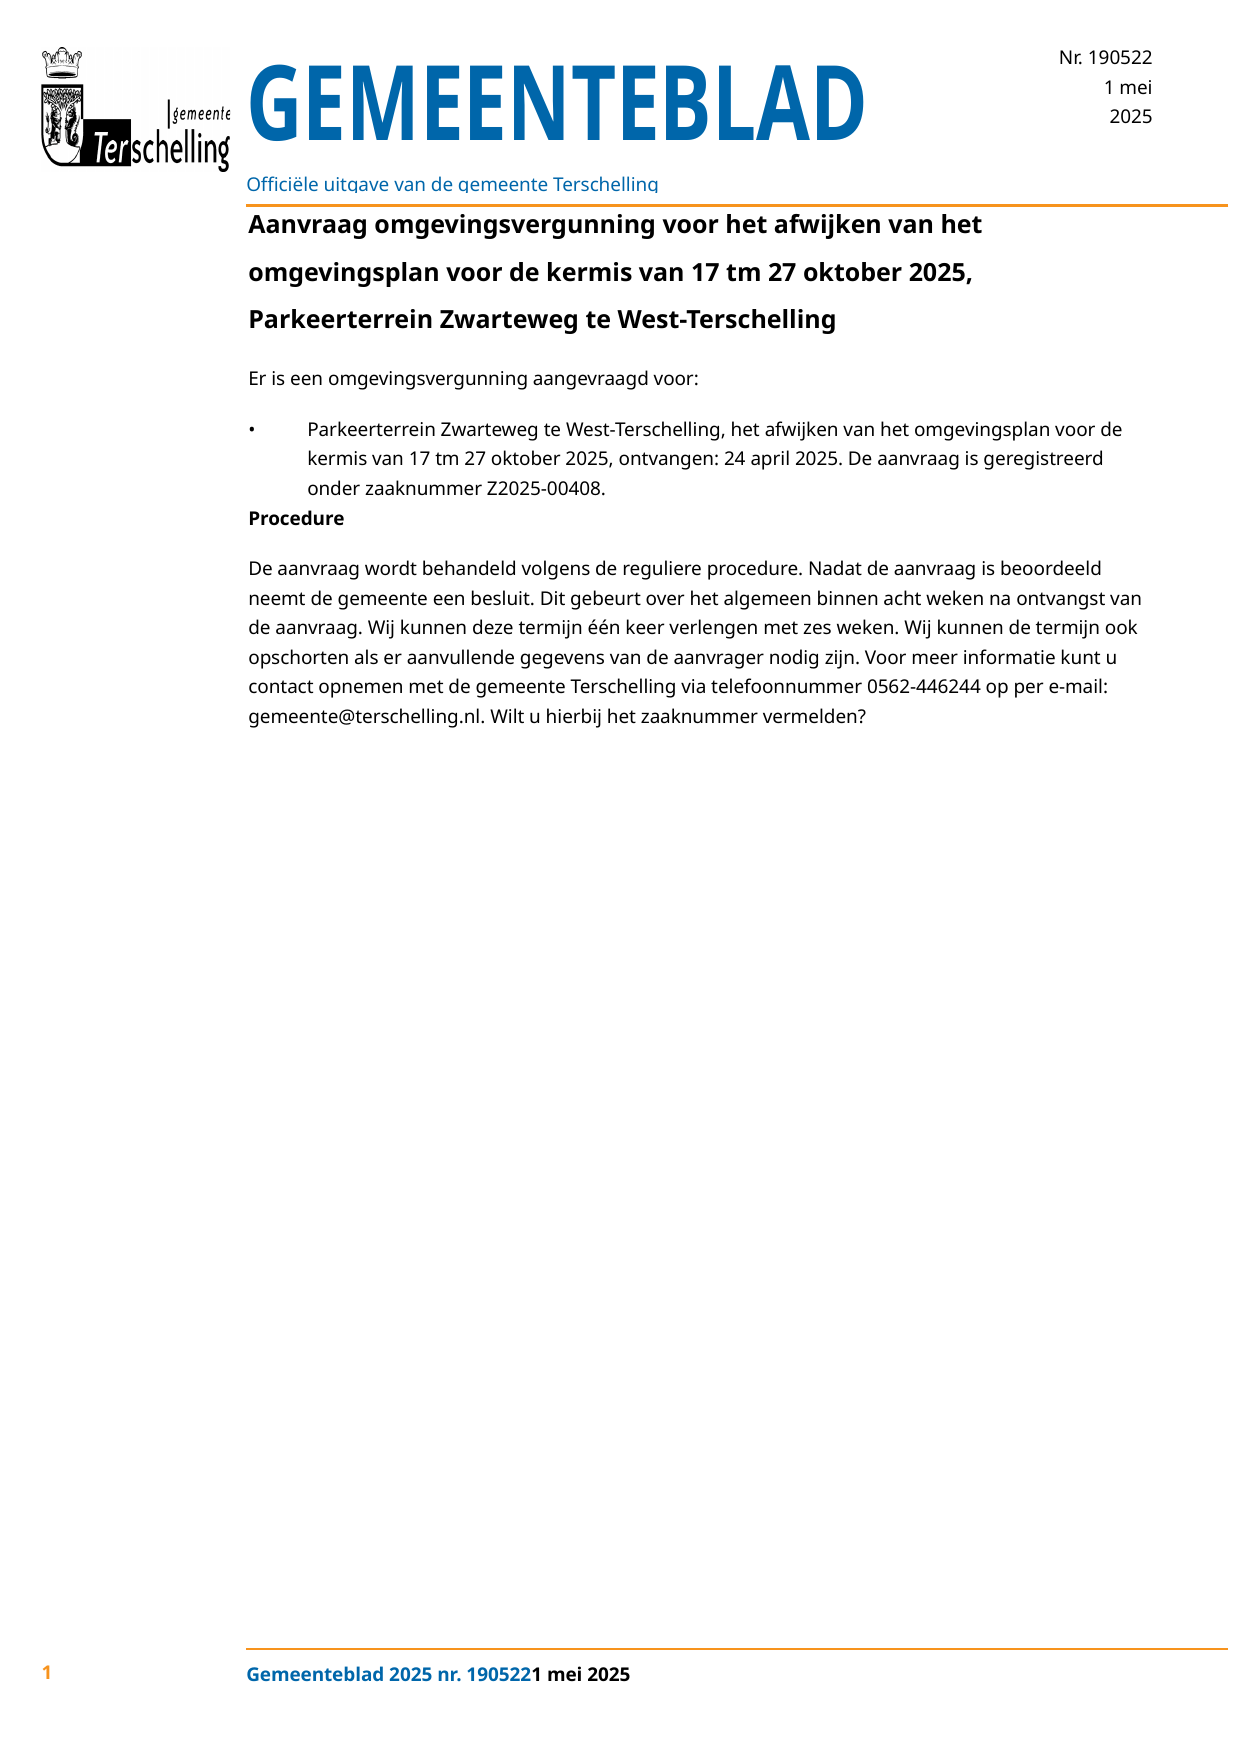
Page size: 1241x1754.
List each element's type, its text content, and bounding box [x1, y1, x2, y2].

list Parkeerterrein Zwarteweg te West-Terschelling, het afwijken van het omgevingsplan voor de kermis van 17 tm 27 oktober 2025, ontvangen: 24 april 2025. De aanvraag is geregistreerd onder zaaknummer Z2025-00408. [248, 416, 1152, 501]
picture [41, 47, 231, 172]
text De aanvraag wordt behandeld volgens de reguliere procedure. Nadat de aanvraag is beoordeeld neemt de gemeente een besluit. Dit gebeurt over het algemeen binnen acht weken na ontvangst van de aanvraag. Wij kunnen deze termijn één keer verlengen met zes weken. Wij kunnen de termijn ook opschorten als er aanvullende gegevens van de aanvrager nodig zijn. Voor meer informatie kunt u contact opnemen met de gemeente Terschelling via telefoonnummer 0562-446244 op per e-mail: gemeente@terschelling.nl. Wilt u hierbij het zaaknummer vermelden? [248, 555, 1152, 729]
text Aanvraag omgevingsvergunning voor het afwijken van het omgevingsplan voor de kermis van 17 tm 27 oktober 2025, Parkeerterrein Zwarteweg te West-Terschelling [248, 207, 1152, 336]
text Er is een omgevingsvergunning aangevraagd voor: [248, 366, 1152, 391]
text Procedure [248, 505, 1152, 530]
